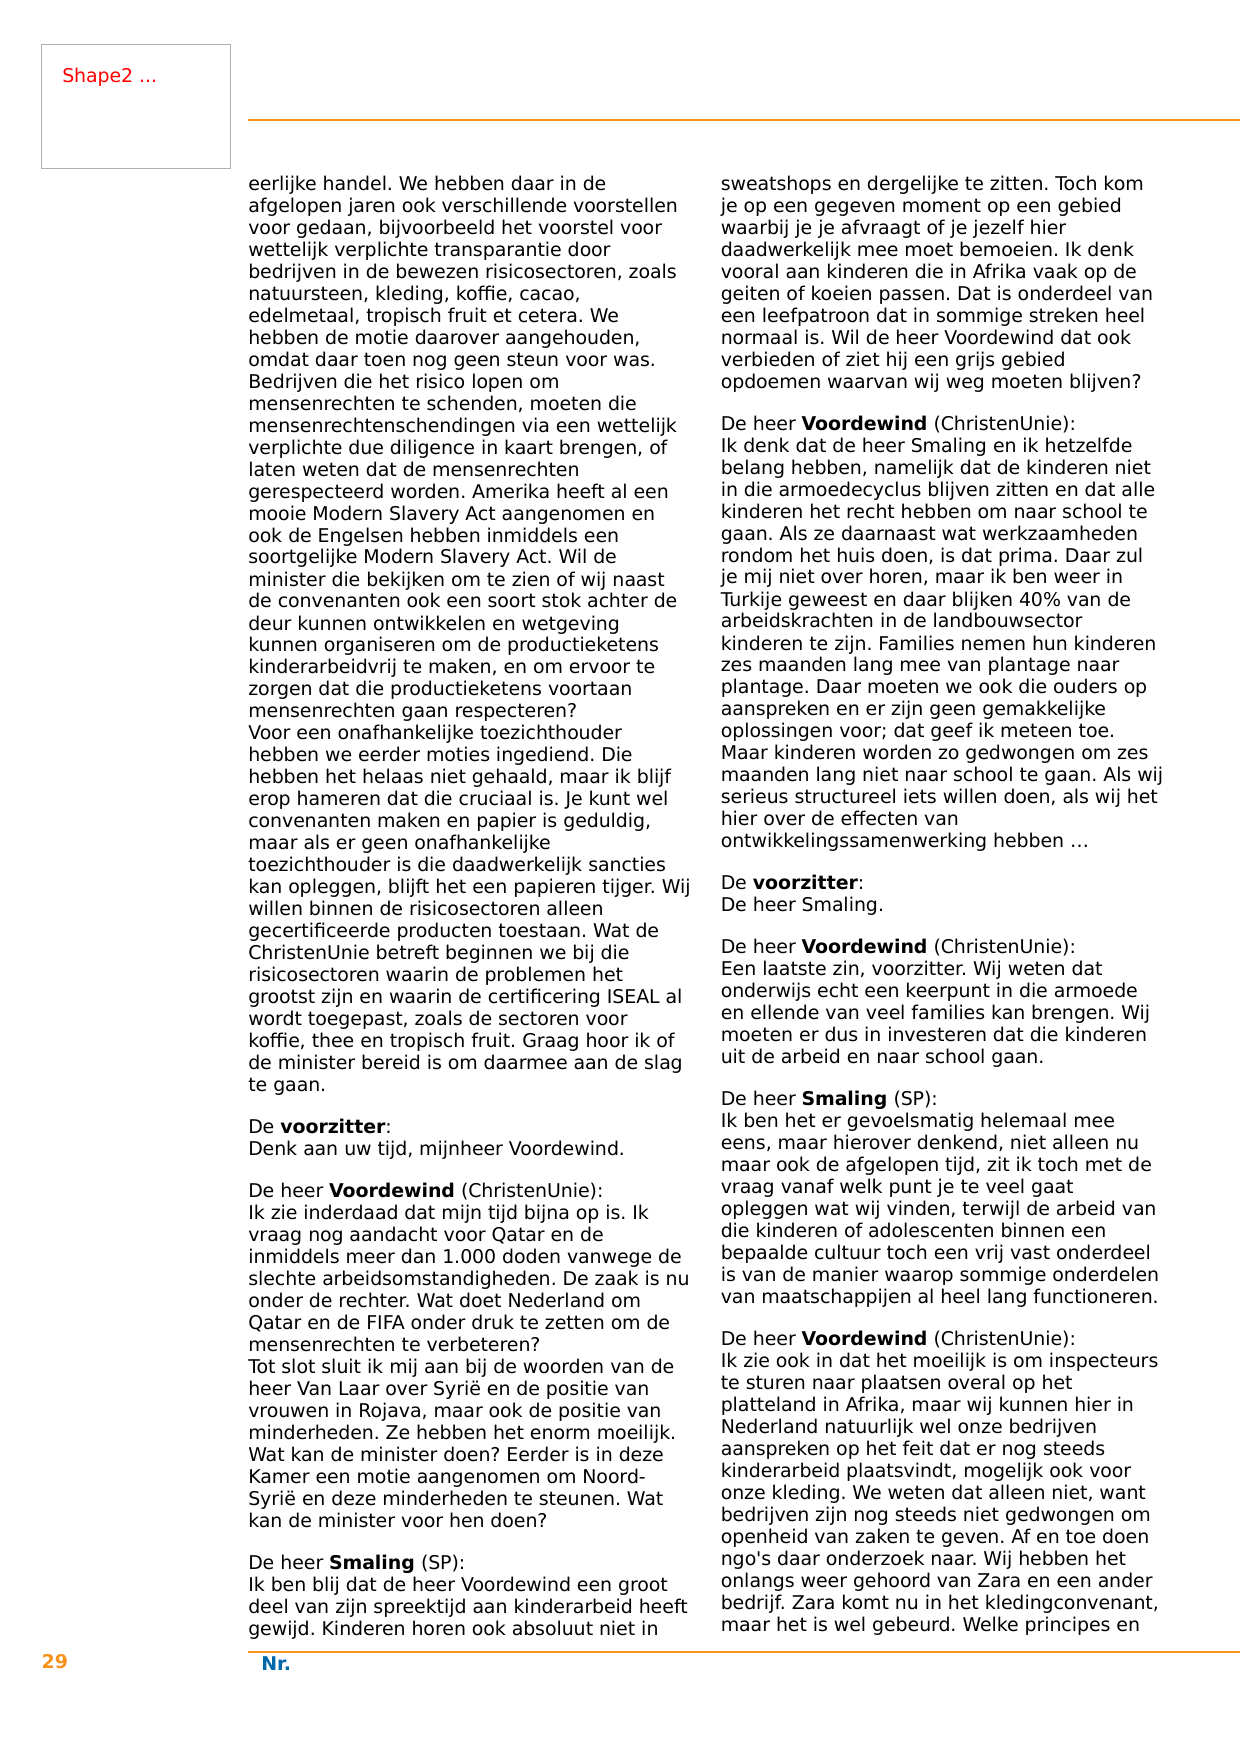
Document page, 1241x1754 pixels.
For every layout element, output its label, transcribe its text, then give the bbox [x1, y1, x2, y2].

text De heer Voordewind (ChristenUnie): [721, 413, 1163, 434]
text De heer Voordewind (ChristenUnie): [721, 936, 1163, 958]
text Ik ben blij dat de heer Voordewind een groot deel van zijn spreektijd aan kinderarbeid heeft gewijd. Kinderen horen ook absoluut niet in [248, 1573, 691, 1639]
text eerlijke handel. We hebben daar in de afgelopen jaren ook verschillende voorstellen voor gedaan, bijvoorbeeld het voorstel voor wettelijk verplichte transparantie door bedrijven in de bewezen risicosectoren, zoals natuursteen, kleding, koffie, cacao, edelmetaal, tropisch fruit et cetera. We hebben de motie daarover aangehouden, omdat daar toen nog geen steun voor was. [248, 173, 691, 371]
text Voor een onafhankelijke toezichthouder hebben we eerder moties ingediend. Die hebben het helaas niet gehaald, maar ik blijf erop hameren dat die cruciaal is. Je kunt wel convenanten maken en papier is geduldig, maar als er geen onafhankelijke toezichthouder is die daadwerkelijk sancties kan opleggen, blijft het een papieren tijger. Wij willen binnen de risicosectoren alleen gecertificeerde producten toestaan. Wat de ChristenUnie betreft beginnen we bij die risicosectoren waarin de problemen het grootst zijn en waarin de certificering ISEAL al wordt toegepast, zoals de sectoren voor koffie, thee en tropisch fruit. Graag hoor ik of de minister bereid is om daarmee aan de slag te gaan. [248, 722, 691, 1096]
text De voorzitter: [248, 1116, 691, 1138]
text De heer Smaling (SP): [248, 1552, 691, 1573]
text De heer Smaling. [721, 894, 1163, 916]
text Ik denk dat de heer Smaling en ik hetzelfde belang hebben, namelijk dat de kinderen niet in die armoedecyclus blijven zitten en dat alle kinderen het recht hebben om naar school te gaan. Als ze daarnaast wat werkzaamheden rondom het huis doen, is dat prima. Daar zul je mij niet over horen, maar ik ben weer in Turkije geweest en daar blijken 40% van de arbeidskrachten in de landbouwsector kinderen te zijn. Families nemen hun kinderen zes maanden lang mee van plantage naar plantage. Daar moeten we ook die ouders op aanspreken en er zijn geen gemakkelijke oplossingen voor; dat geef ik meteen toe. Maar kinderen worden zo gedwongen om zes maanden lang niet naar school te gaan. Als wij serieus structureel iets willen doen, als wij het hier over de effecten van ontwikkelingssamenwerking hebben … [721, 434, 1163, 852]
text Ik zie inderdaad dat mijn tijd bijna op is. Ik vraag nog aandacht voor Qatar en de inmiddels meer dan 1.000 doden vanwege de slechte arbeidsomstandigheden. De zaak is nu onder de rechter. Wat doet Nederland om Qatar en de FIFA onder druk te zetten om de mensenrechten te verbeteren? [248, 1202, 691, 1356]
text sweatshops en dergelijke te zitten. Toch kom je op een gegeven moment op een gebied waarbij je je afvraagt of je jezelf hier daadwerkelijk mee moet bemoeien. Ik denk vooral aan kinderen die in Afrika vaak op de geiten of koeien passen. Dat is onderdeel van een leefpatroon dat in sommige streken heel normaal is. Wil de heer Voordewind dat ook verbieden of ziet hij een grijs gebied opdoemen waarvan wij weg moeten blijven? [721, 173, 1163, 393]
text De heer Voordewind (ChristenUnie): [721, 1328, 1163, 1350]
text Ik zie ook in dat het moeilijk is om inspecteurs te sturen naar plaatsen overal op het platteland in Afrika, maar wij kunnen hier in Nederland natuurlijk wel onze bedrijven aanspreken op het feit dat er nog steeds kinderarbeid plaatsvindt, mogelijk ook voor onze kleding. We weten dat alleen niet, want bedrijven zijn nog steeds niet gedwongen om openheid van zaken te geven. Af en toe doen ngo's daar onderzoek naar. Wij hebben het onlangs weer gehoord van Zara en een ander bedrijf. Zara komt nu in het kledingconvenant, maar het is wel gebeurd. Welke principes en [721, 1350, 1163, 1636]
text De heer Smaling (SP): [721, 1088, 1163, 1110]
text Ik ben het er gevoelsmatig helemaal mee eens, maar hierover denkend, niet alleen nu maar ook de afgelopen tijd, zit ik toch met de vraag vanaf welk punt je te veel gaat opleggen wat wij vinden, terwijl de arbeid van die kinderen of adolescenten binnen een bepaalde cultuur toch een vrij vast onderdeel is van de manier waarop sommige onderdelen van maatschappijen al heel lang functioneren. [721, 1110, 1163, 1308]
text De heer Voordewind (ChristenUnie): [248, 1180, 691, 1202]
text Tot slot sluit ik mij aan bij de woorden van de heer Van Laar over Syrië en de positie van vrouwen in Rojava, maar ook de positie van minderheden. Ze hebben het enorm moeilijk. Wat kan de minister doen? Eerder is in deze Kamer een motie aangenomen om Noord-Syrië en deze minderheden te steunen. Wat kan de minister voor hen doen? [248, 1356, 691, 1532]
text Bedrijven die het risico lopen om mensenrechten te schenden, moeten die mensenrechtenschendingen via een wettelijk verplichte due diligence in kaart brengen, of laten weten dat de mensenrechten gerespecteerd worden. Amerika heeft al een mooie Modern Slavery Act aangenomen en ook de Engelsen hebben inmiddels een soortgelijke Modern Slavery Act. Wil de minister die bekijken om te zien of wij naast de convenanten ook een soort stok achter de deur kunnen ontwikkelen en wetgeving kunnen organiseren om de productieketens kinderarbeidvrij te maken, en om ervoor te zorgen dat die productieketens voortaan mensenrechten gaan respecteren? [248, 371, 691, 722]
text Een laatste zin, voorzitter. Wij weten dat onderwijs echt een keerpunt in die armoede en ellende van veel families kan brengen. Wij moeten er dus in investeren dat die kinderen uit de arbeid en naar school gaan. [721, 958, 1163, 1068]
text Denk aan uw tijd, mijnheer Voordewind. [248, 1138, 691, 1160]
text De voorzitter: [721, 872, 1163, 894]
